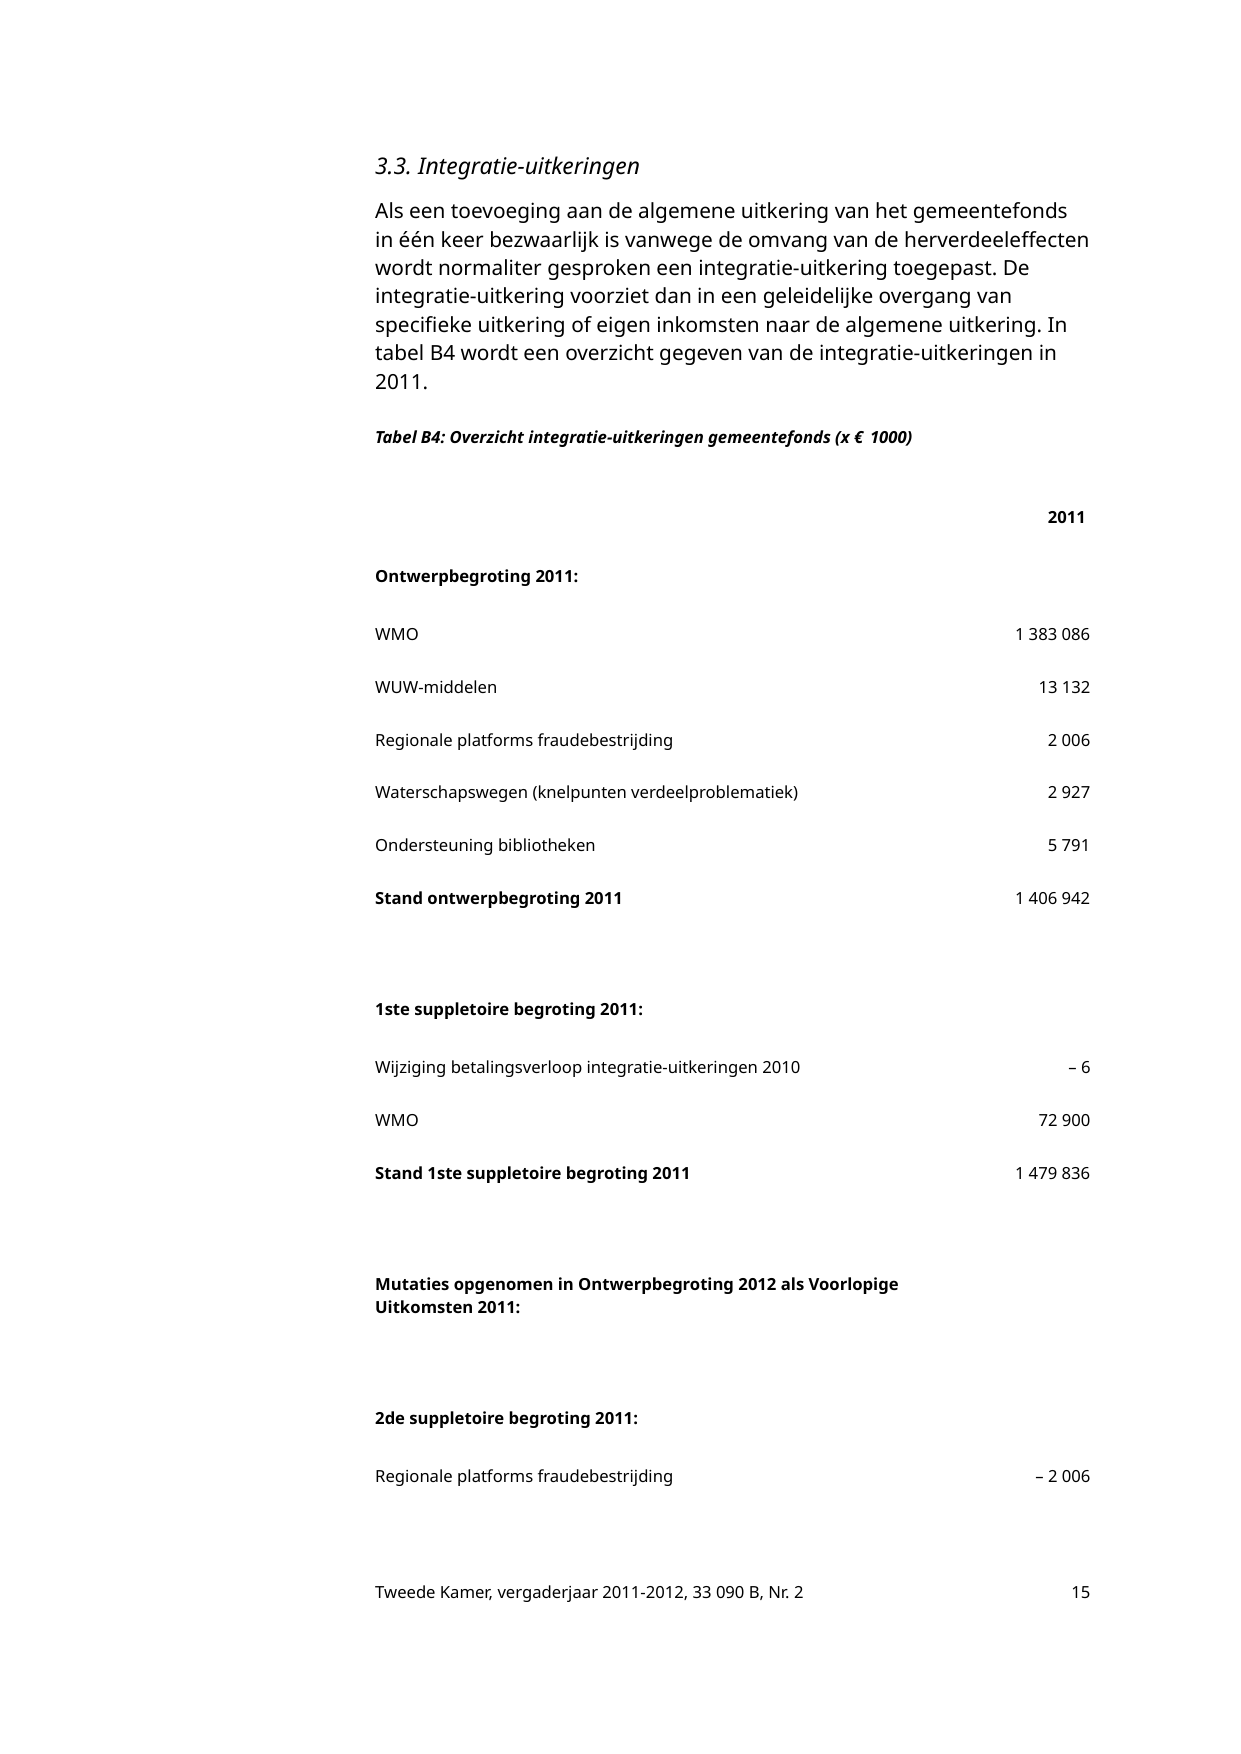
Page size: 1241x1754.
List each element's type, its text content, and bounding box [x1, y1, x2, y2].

table_cell Ondersteuning bibliotheken [375, 834, 947, 886]
table_cell [947, 939, 1090, 997]
table_cell – 2 006 [947, 1465, 1090, 1517]
table_cell 72 900 [947, 1109, 1090, 1161]
table_cell 2 927 [947, 781, 1090, 834]
table_cell [375, 1348, 947, 1406]
table_cell Stand 1ste suppletoire begroting 2011 [375, 1161, 947, 1214]
table_cell [947, 1406, 1090, 1465]
table_cell 2 006 [947, 728, 1090, 781]
text Tabel B4: Overzicht integratie-uitkeringen gemeentefonds (x € 1000) [375, 425, 1090, 448]
table_cell [947, 564, 1090, 623]
table_cell [947, 1348, 1090, 1406]
table_cell 1ste suppletoire begroting 2011: [375, 998, 947, 1056]
table_cell Regionale platforms fraudebestrijding [375, 728, 947, 781]
table_cell Wijziging betalingsverloop integratie-uitkeringen 2010 [375, 1056, 947, 1109]
table_cell – 6 [947, 1056, 1090, 1109]
table_cell 2de suppletoire begroting 2011: [375, 1406, 947, 1465]
table_cell 1 479 836 [947, 1161, 1090, 1214]
table_cell [947, 1273, 1090, 1348]
table_cell WMO [375, 623, 947, 676]
table_cell 1 383 086 [947, 623, 1090, 676]
table_cell [375, 939, 947, 997]
table_cell [947, 1214, 1090, 1272]
table_cell 1 406 942 [947, 886, 1090, 939]
table_cell [375, 1214, 947, 1272]
table_cell 13 132 [947, 676, 1090, 728]
table_cell [947, 998, 1090, 1056]
table_cell Regionale platforms fraudebestrijding [375, 1465, 947, 1517]
table_cell WUW-middelen [375, 676, 947, 728]
table_header [375, 506, 947, 564]
table_cell Mutaties opgenomen in Ontwerpbegroting 2012 als Voorlopige Uitkomsten 2011: [375, 1273, 947, 1348]
table_cell Waterschapswegen (knelpunten verdeelproblematiek) [375, 781, 947, 834]
subtitle 3.3. Integratie-uitkeringen [375, 150, 1090, 181]
table_header 2011 [947, 506, 1090, 564]
table_cell Ontwerpbegroting 2011: [375, 564, 947, 623]
table_cell Stand ontwerpbegroting 2011 [375, 886, 947, 939]
table_cell WMO [375, 1109, 947, 1161]
table_cell 5 791 [947, 834, 1090, 886]
text Als een toevoeging aan de algemene uitkering van het gemeentefonds in één keer bezwaarlijk is vanwege de omvang van de herverdeeleffecten wordt normaliter gesproken een integratie-uitkering toegepast. De integratie-uitkering voorziet dan in een geleidelijke overgang van specifieke uitkering of eigen inkomsten naar de algemene uitkering. In tabel B4 wordt een overzicht gegeven van de integratie-uitkeringen in 2011. [375, 196, 1090, 395]
